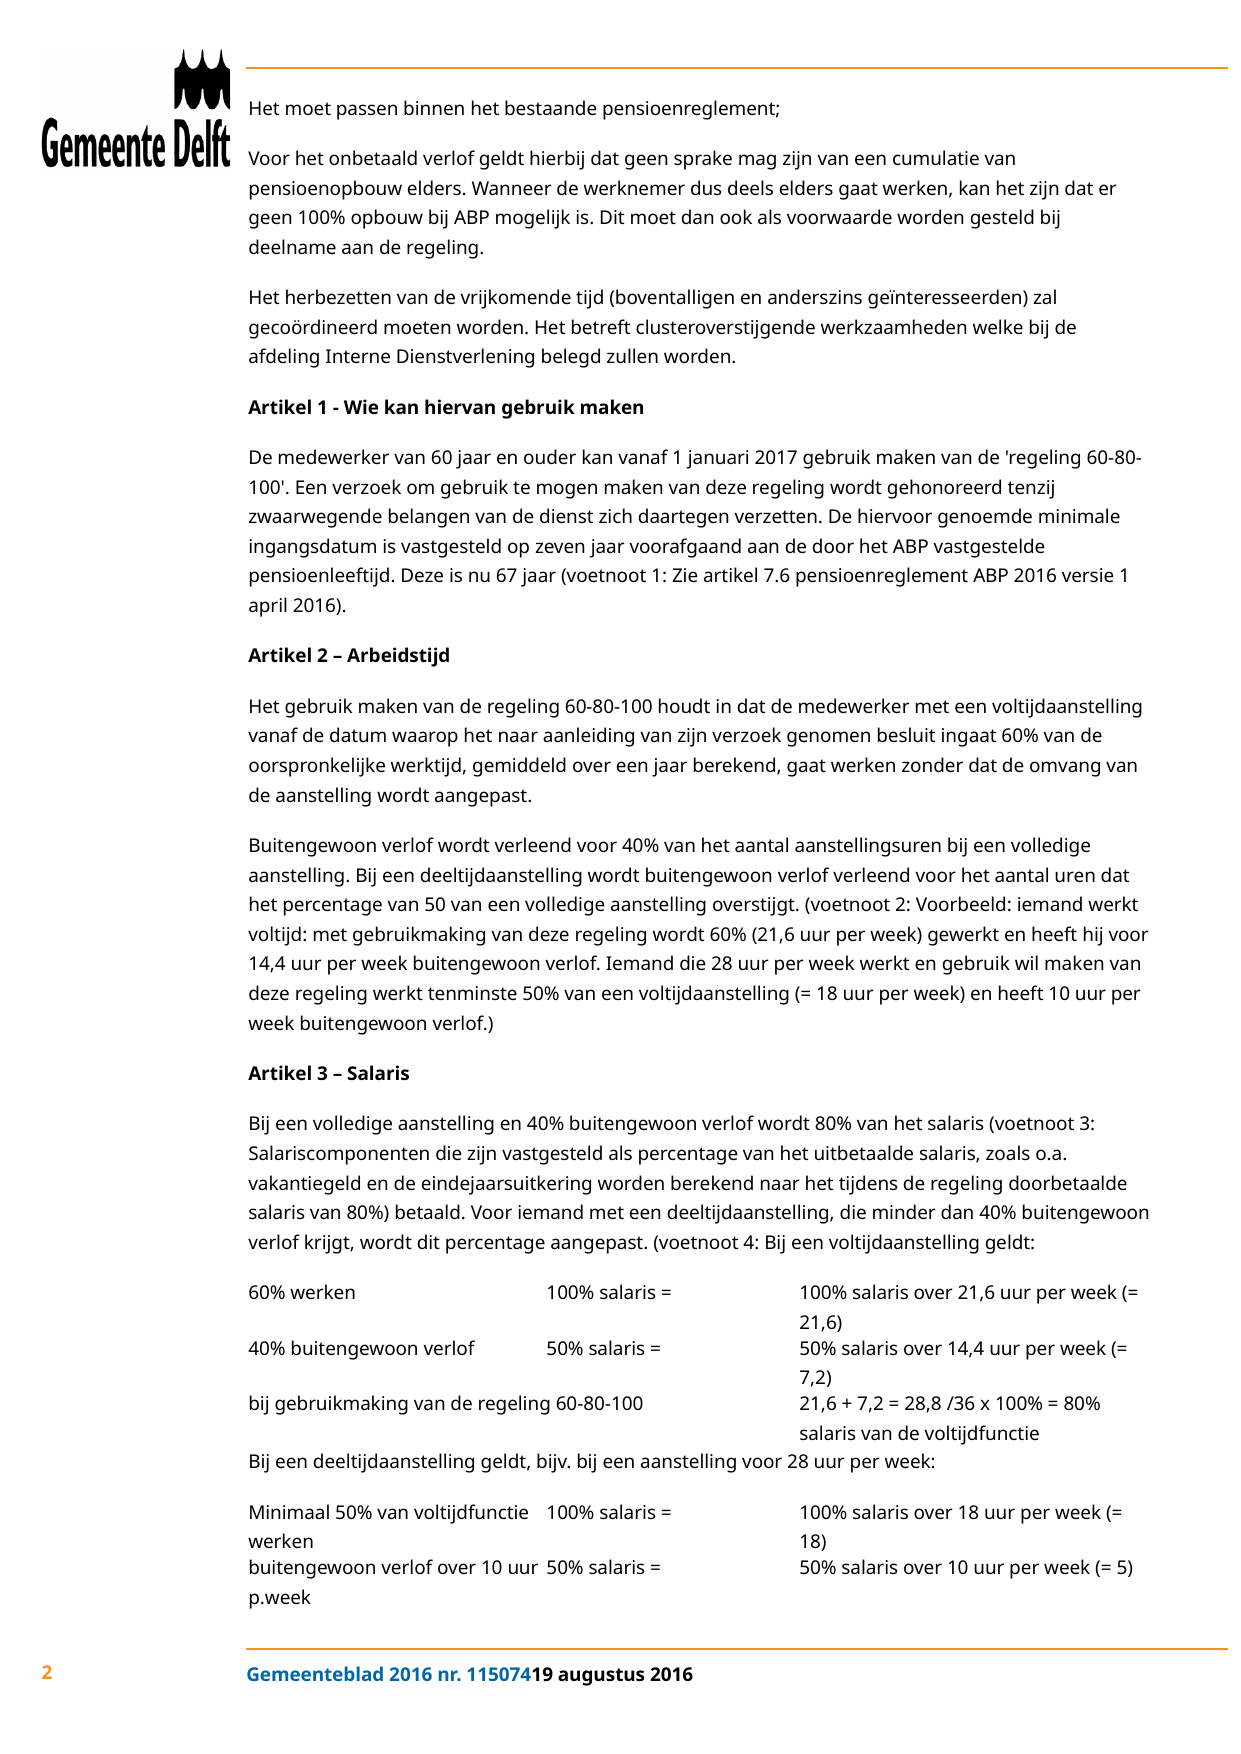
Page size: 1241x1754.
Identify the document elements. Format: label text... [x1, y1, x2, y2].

table_cell 50% salaris = [546, 1335, 799, 1390]
table_cell 50% salaris over 14,4 uur per week (= 7,2) [799, 1335, 1152, 1390]
table_cell bij gebruikmaking van de regeling 60-80-100 [248, 1390, 799, 1445]
text Artikel 2 – Arbeidstijd [248, 643, 1152, 668]
picture [41, 47, 231, 172]
table_header Minimaal 50% van voltijdfunctie werken [248, 1499, 546, 1554]
table_cell 21,6 + 7,2 = 28,8 /36 x 100% = 80% salaris van de voltijdfunctie [799, 1390, 1152, 1445]
text Artikel 1 - Wie kan hiervan gebruik maken [248, 394, 1152, 420]
text Artikel 3 – Salaris [248, 1060, 1152, 1086]
table_header 100% salaris = [546, 1499, 799, 1554]
table_cell 50% salaris over 10 uur per week (= 5) [799, 1555, 1152, 1610]
text Het moet passen binnen het bestaande pensioenreglement; [248, 95, 1152, 121]
text Bij een deeltijdaanstelling geldt, bijv. bij een aanstelling voor 28 uur per week: [248, 1449, 1152, 1474]
text Buitengewoon verlof wordt verleend voor 40% van het aantal aanstellingsuren bij een volledige aanstelling. Bij een deeltijdaanstelling wordt buitengewoon verlof verleend voor het aantal uren dat het percentage van 50 van een volledige aanstelling overstijgt. (voetnoot 2: Voorbeeld: iemand werkt voltijd: met gebruikmaking van deze regeling wordt 60% (21,6 uur per week) gewerkt en heeft hij voor 14,4 uur per week buitengewoon verlof. Iemand die 28 uur per week werkt en gebruik wil maken van deze regeling werkt tenminste 50% van een voltijdaanstelling (= 18 uur per week) en heeft 10 uur per week buitengewoon verlof.) [248, 832, 1152, 1036]
table_header 100% salaris over 21,6 uur per week (= 21,6) [799, 1280, 1152, 1335]
table_cell 50% salaris = [546, 1555, 799, 1610]
text Bij een volledige aanstelling en 40% buitengewoon verlof wordt 80% van het salaris (voetnoot 3: Salariscomponenten die zijn vastgesteld als percentage van het uitbetaalde salaris, zoals o.a. vakantiegeld en de eindejaarsuitkering worden berekend naar het tijdens de regeling doorbetaalde salaris van 80%) betaald. Voor iemand met een deeltijdaanstelling, die minder dan 40% buitengewoon verlof krijgt, wordt dit percentage aangepast. (voetnoot 4: Bij een voltijdaanstelling geldt: [248, 1111, 1152, 1255]
table_header 60% werken [248, 1280, 546, 1335]
table_cell 40% buitengewoon verlof [248, 1335, 546, 1390]
table_header 100% salaris = [546, 1280, 799, 1335]
table_cell buitengewoon verlof over 10 uur p.week [248, 1555, 546, 1610]
text Het gebruik maken van de regeling 60-80-100 houdt in dat de medewerker met een voltijdaanstelling vanaf de datum waarop het naar aanleiding van zijn verzoek genomen besluit ingaat 60% van de oorspronkelijke werktijd, gemiddeld over een jaar berekend, gaat werken zonder dat de omvang van de aanstelling wordt aangepast. [248, 693, 1152, 808]
table_header 100% salaris over 18 uur per week (= 18) [799, 1499, 1152, 1554]
text Het herbezetten van de vrijkomende tijd (boventalligen en anderszins geïnteresseerden) zal gecoördineerd moeten worden. Het betreft clusteroverstijgende werkzaamheden welke bij de afdeling Interne Dienstverlening belegd zullen worden. [248, 284, 1152, 369]
text De medewerker van 60 jaar en ouder kan vanaf 1 januari 2017 gebruik maken van de 'regeling 60-80-100'. Een verzoek om gebruik te mogen maken van deze regeling wordt gehonoreerd tenzij zwaarwegende belangen van de dienst zich daartegen verzetten. De hiervoor genoemde minimale ingangsdatum is vastgesteld op zeven jaar voorafgaand aan de door het ABP vastgestelde pensioenleeftijd. Deze is nu 67 jaar (voetnoot 1: Zie artikel 7.6 pensioenreglement ABP 2016 versie 1 april 2016). [248, 444, 1152, 618]
text Voor het onbetaald verlof geldt hierbij dat geen sprake mag zijn van een cumulatie van pensioenopbouw elders. Wanneer de werknemer dus deels elders gaat werken, kan het zijn dat er geen 100% opbouw bij ABP mogelijk is. Dit moet dan ook als voorwaarde worden gesteld bij deelname aan de regeling. [248, 145, 1152, 260]
